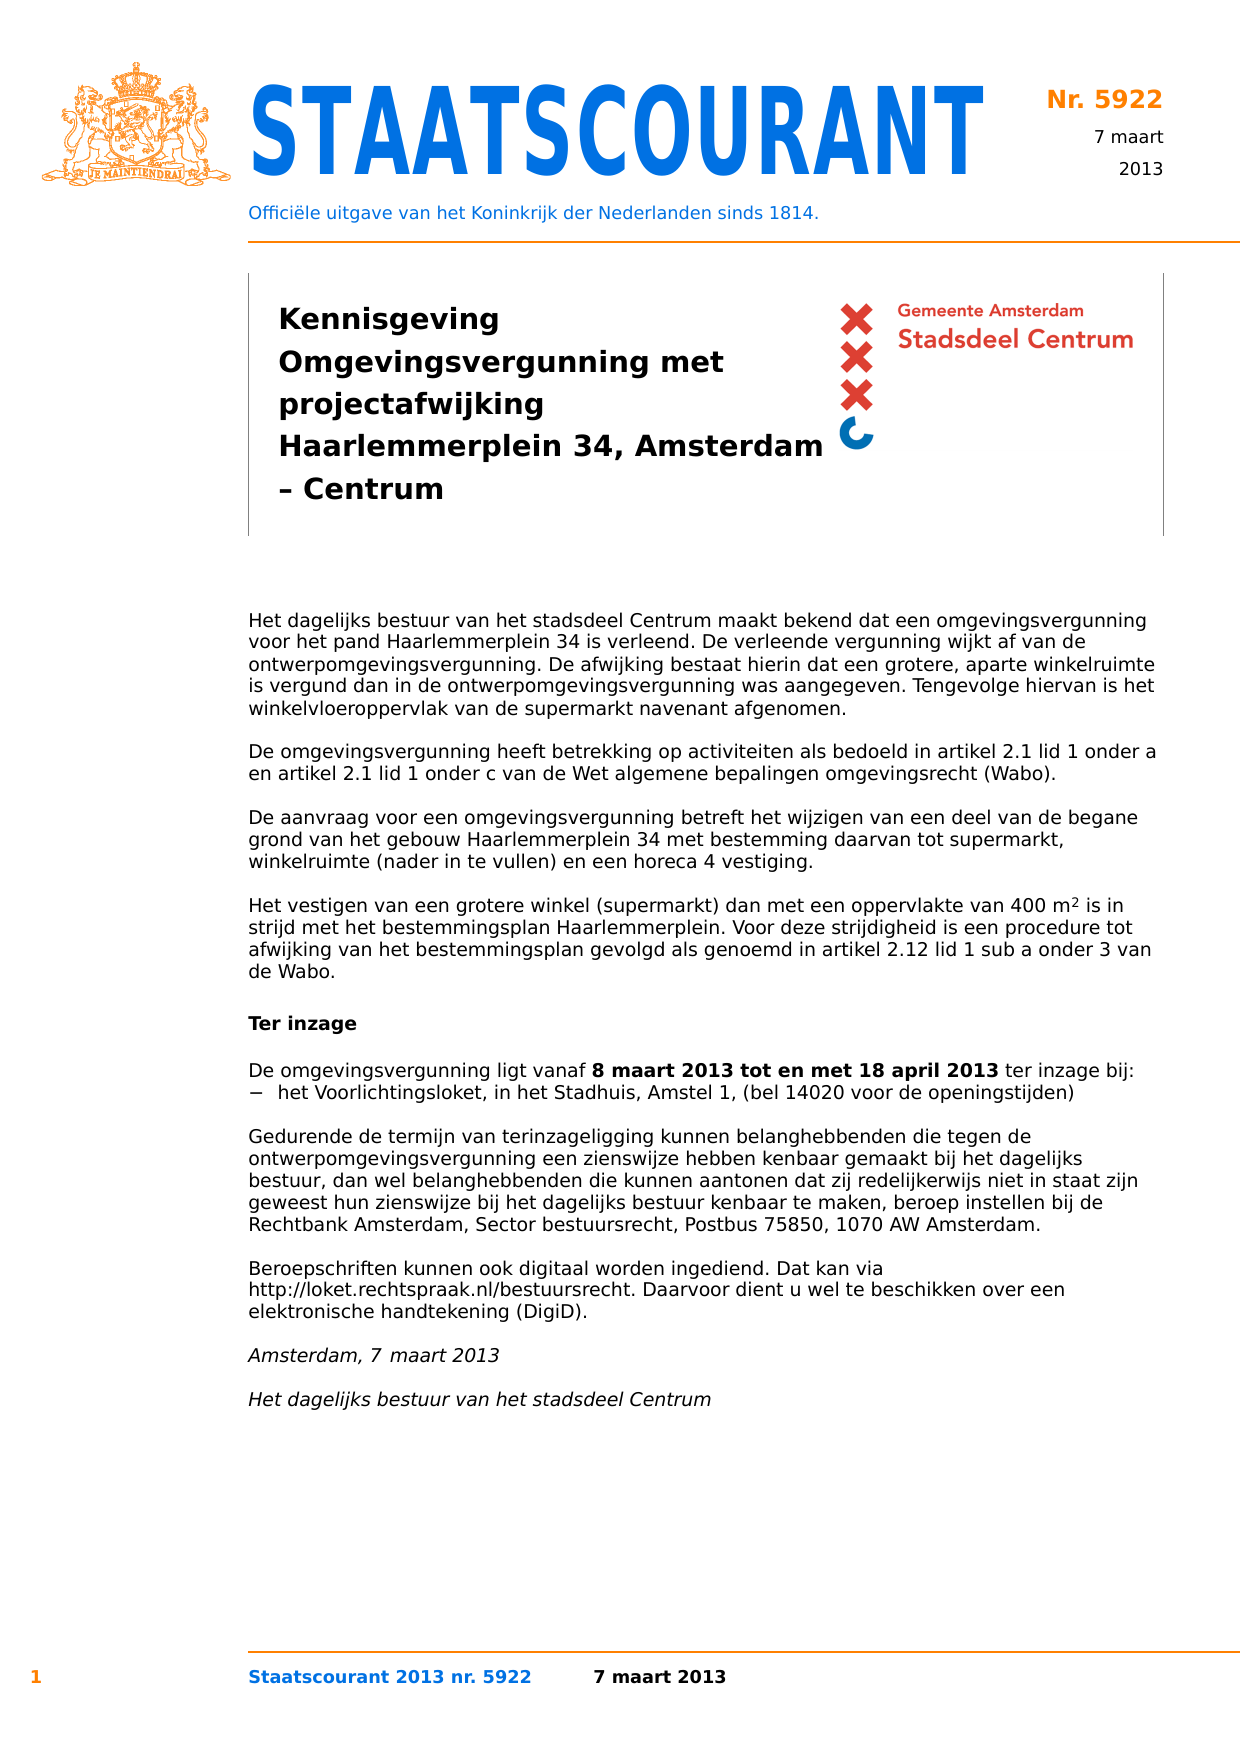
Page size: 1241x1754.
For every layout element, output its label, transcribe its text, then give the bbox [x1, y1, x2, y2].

table_header Nr. 5922 [998, 62, 1240, 121]
text Het dagelijks bestuur van het stadsdeel Centrum maakt bekend dat een omgevingsvergunning voor het pand Haarlemmerplein 34 is verleend. De verleende vergunning wijkt af van de ontwerpomgevingsvergunning. De afwijking bestaat hierin dat een grotere, aparte winkelruimte is vergund dan in de ontwerpomgevingsvergunning was aangegeven. Tengevolge hiervan is het winkelvloeroppervlak van de supermarkt navenant afgenomen. [248, 609, 1163, 719]
text Amsterdam, 7 maart 2013 [248, 1345, 1163, 1367]
subtitle Ter inzage [248, 1013, 1163, 1035]
table_header [25, 62, 248, 241]
text De aanvraag voor een omgevingsvergunning betreft het wijzigen van een deel van de begane grond van het gebouw Haarlemmerplein 34 met bestemming daarvan tot supermarkt, winkelruimte (nader in te vullen) en een horeca 4 vestiging. [248, 807, 1163, 873]
table_cell 2013 [998, 153, 1240, 203]
text De omgevingsvergunning ligt vanaf 8 maart 2013 tot en met 18 april 2013 ter inzage bij: [248, 1060, 1163, 1082]
text De omgevingsvergunning heeft betrekking op activiteiten als bedoeld in artikel 2.1 lid 1 onder a en artikel 2.1 lid 1 onder c van de Wet algemene bepalingen omgevingsrecht (Wabo). [248, 741, 1163, 785]
picture [41, 62, 231, 186]
text Het vestigen van een grotere winkel (supermarkt) dan met een oppervlakte van 400 m2 is in strijd met het bestemmingsplan Haarlemmerplein. Voor deze strijdigheid is een procedure tot afwijking van het bestemmingsplan gevolgd als genoemd in artikel 2.12 lid 1 sub a onder 3 van de Wabo. [248, 895, 1163, 983]
text Het dagelijks bestuur van het stadsdeel Centrum [248, 1389, 1163, 1411]
text Beroepschriften kunnen ook digitaal worden ingediend. Dat kan via http://loket.rechtspraak.nl/bestuursrecht. Daarvoor dient u wel te beschikken over een elektronische handtekening (DigiD). [248, 1257, 1163, 1323]
table_cell Officiële uitgave van het Koninkrijk der Nederlanden sinds 1814. [248, 203, 1240, 241]
text Gedurende de termijn van terinzageligging kunnen belanghebbenden die tegen de ontwerpomgevingsvergunning een zienswijze hebben kenbaar gemaakt bij het dagelijks bestuur, dan wel belanghebbenden die kunnen aantonen dat zij redelijkerwijs niet in staat zijn geweest hun zienswijze bij het dagelijks bestuur kenbaar te maken, beroep instellen bij de Rechtbank Amsterdam, Sector bestuursrecht, Postbus 75850, 1070 AW Amsterdam. [248, 1126, 1163, 1236]
table_cell 7 maart [998, 121, 1240, 153]
subtitle Kennisgeving Omgevingsvergunning met projectafwijking Haarlemmerplein 34, Amsterdam – Centrum [249, 273, 1163, 536]
picture [838, 302, 1134, 451]
table_header STAATSCOURANT [248, 62, 998, 203]
text − het Voorlichtingsloket, in het Stadhuis, Amstel 1, (bel 14020 voor de openingstijden) [248, 1082, 1163, 1104]
